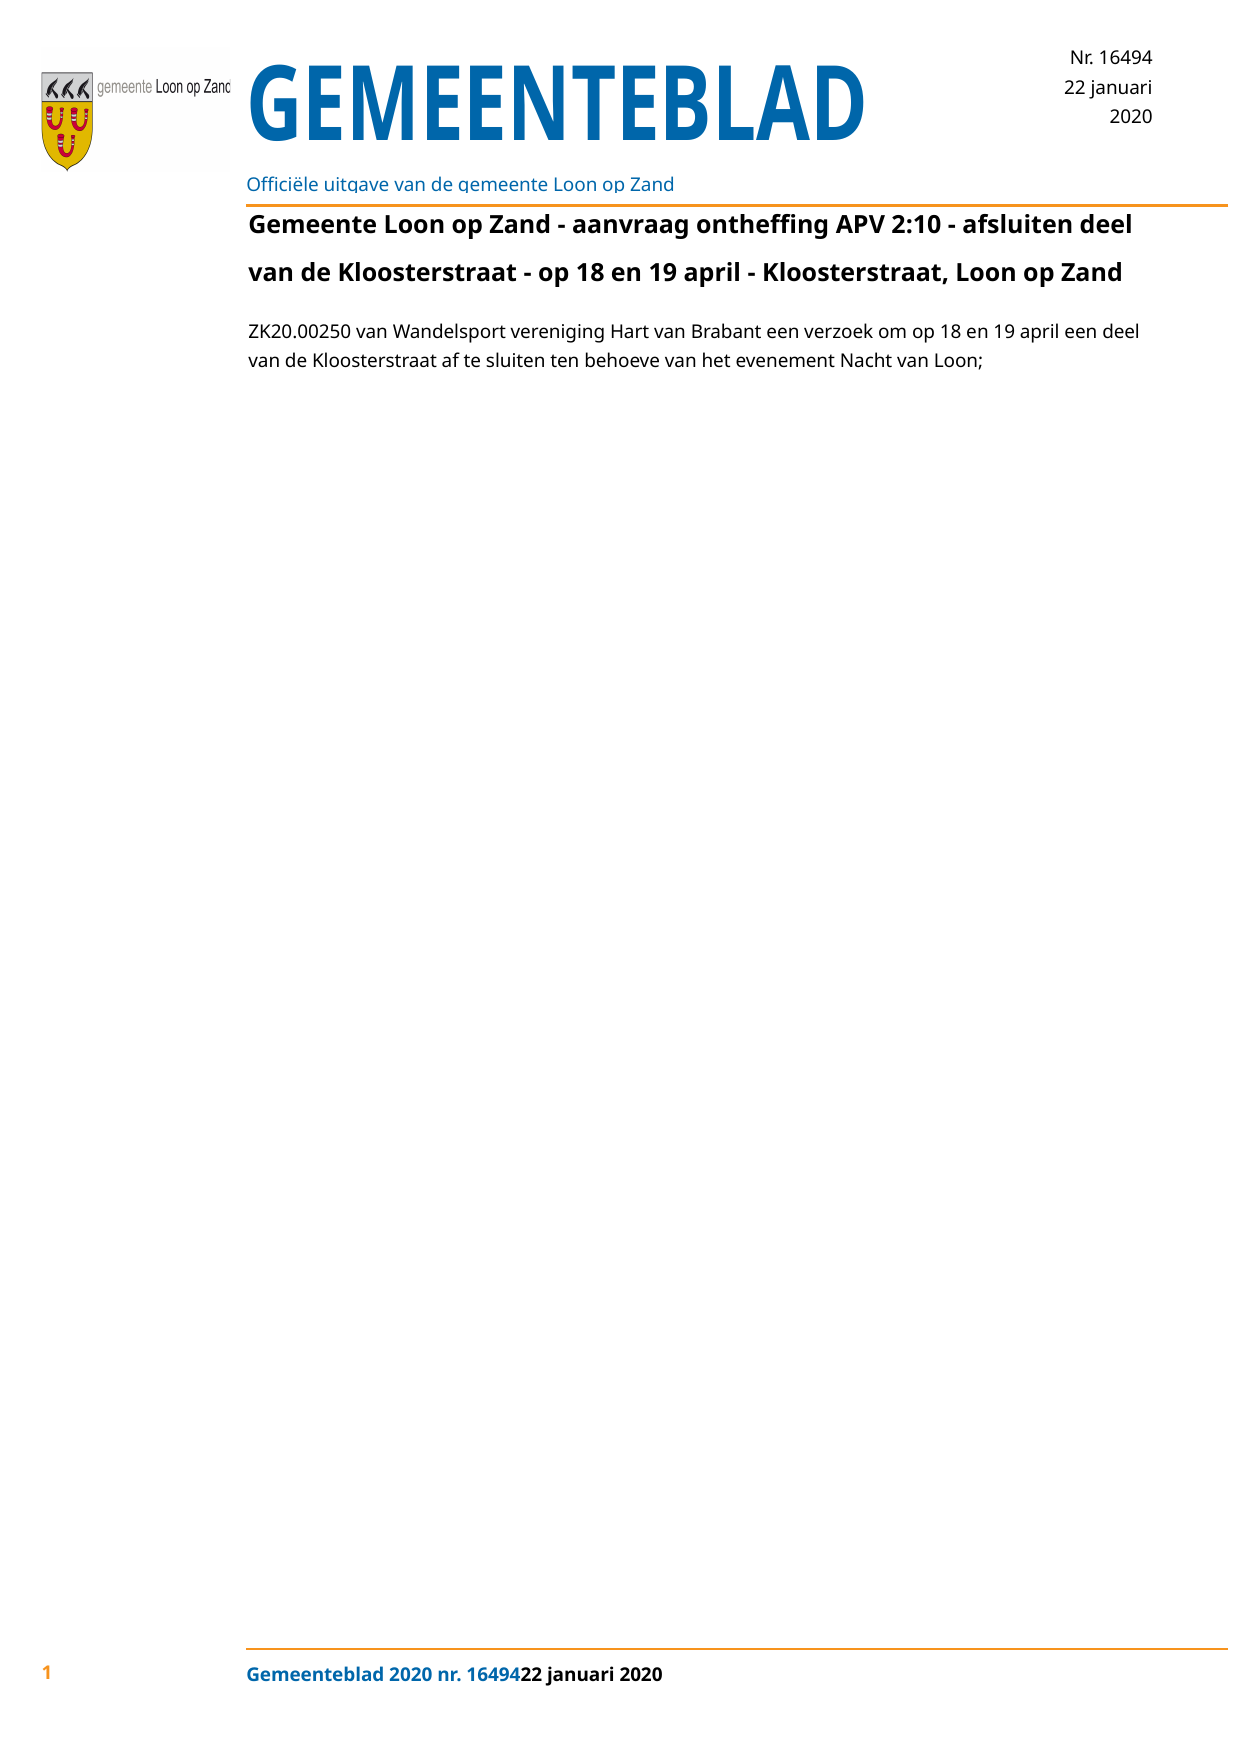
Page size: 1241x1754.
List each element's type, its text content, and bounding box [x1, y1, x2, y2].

text Gemeente Loon op Zand - aanvraag ontheffing APV 2:10 - afsluiten deel van de Kloosterstraat - op 18 en 19 april - Kloosterstraat, Loon op Zand [248, 207, 1152, 288]
picture [41, 47, 231, 172]
text ZK20.00250 van Wandelsport vereniging Hart van Brabant een verzoek om op 18 en 19 april een deel van de Kloosterstraat af te sluiten ten behoeve van het evenement Nacht van Loon; [248, 318, 1152, 373]
